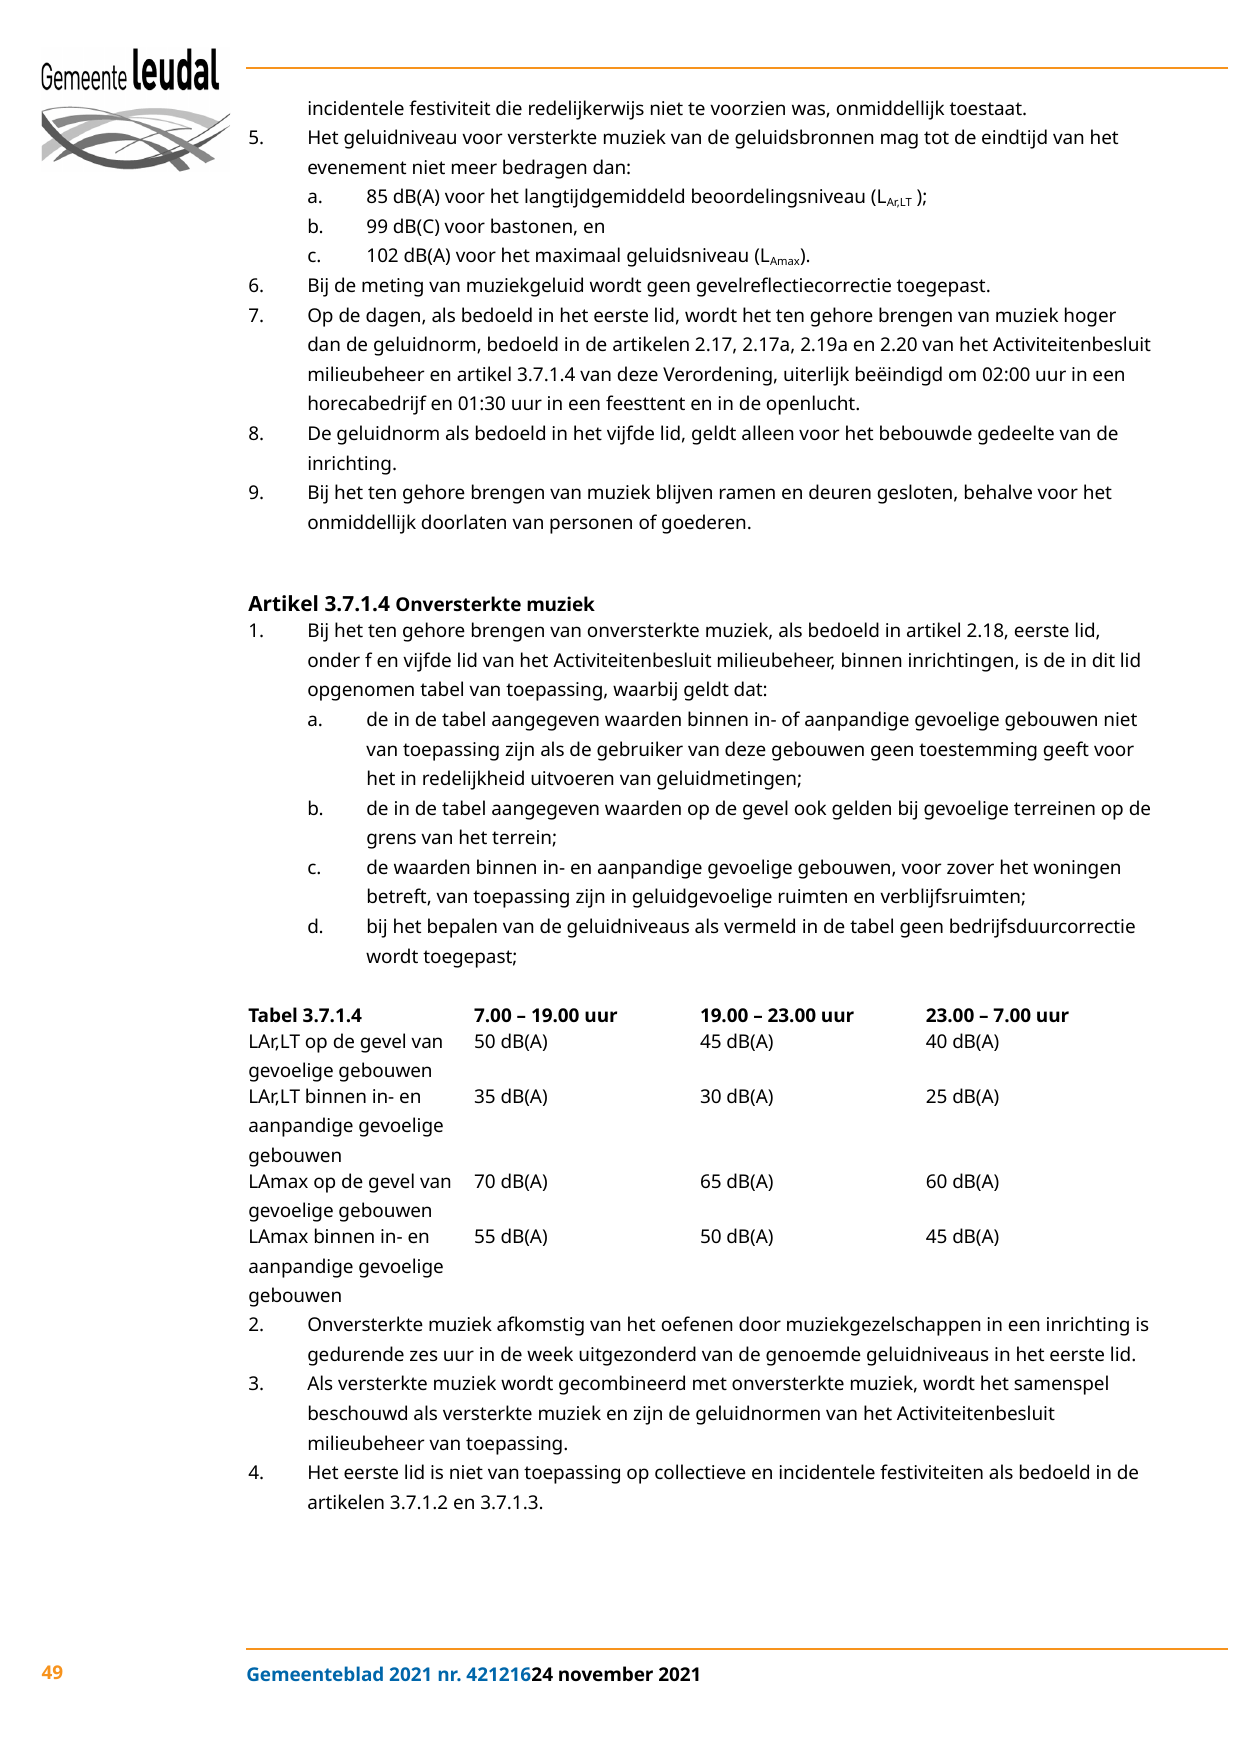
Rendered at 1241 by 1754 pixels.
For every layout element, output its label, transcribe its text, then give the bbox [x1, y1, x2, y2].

list Het eerste lid is niet van toepassing op collectieve en incidentele festiviteiten als bedoeld in de artikelen 3.7.1.2 en 3.7.1.3. [248, 1459, 1152, 1515]
table_cell LAmax binnen in- en aanpandige gevoelige gebouwen [248, 1223, 474, 1308]
table_cell 70 dB(A) [474, 1168, 700, 1223]
table_cell 30 dB(A) [700, 1083, 926, 1168]
picture [41, 47, 231, 172]
list Het geluidniveau voor versterkte muziek van de geluidsbronnen mag tot de eindtijd van het evenement niet meer bedragen dan: [248, 124, 1152, 180]
table_cell 50 dB(A) [700, 1223, 926, 1308]
list de waarden binnen in- en aanpandige gevoelige gebouwen, voor zover het woningen betreft, van toepassing zijn in geluidgevoelige ruimten en verblijfsruimten; [307, 854, 1152, 909]
list 85 dB(A) voor het langtijdgemiddeld beoordelingsniveau (LAr,LT ); [307, 183, 1152, 209]
list De geluidnorm als bedoeld in het vijfde lid, geldt alleen voor het bebouwde gedeelte van de inrichting. [248, 420, 1152, 476]
list incidentele festiviteit die redelijkerwijs niet te voorzien was, onmiddellijk toestaat. [248, 95, 1152, 121]
text Artikel 3.7.1.4 Onversterkte muziek [248, 589, 1152, 617]
list Bij het ten gehore brengen van onversterkte muziek, als bedoeld in artikel 2.18, eerste lid, onder f en vijfde lid van het Activiteitenbesluit milieubeheer, binnen inrichtingen, is de in dit lid opgenomen tabel van toepassing, waarbij geldt dat: [248, 617, 1152, 702]
table_cell LAmax op de gevel van gevoelige gebouwen [248, 1168, 474, 1223]
table_cell 55 dB(A) [474, 1223, 700, 1308]
list Als versterkte muziek wordt gecombineerd met onversterkte muziek, wordt het samenspel beschouwd als versterkte muziek en zijn de geluidnormen van het Activiteitenbesluit milieubeheer van toepassing. [248, 1371, 1152, 1456]
list de in de tabel aangegeven waarden binnen in- of aanpandige gevoelige gebouwen niet van toepassing zijn als de gebruiker van deze gebouwen geen toestemming geeft voor het in redelijkheid uitvoeren van geluidmetingen; [307, 706, 1152, 791]
list bij het bepalen van de geluidniveaus als vermeld in de tabel geen bedrijfsduurcorrectie wordt toegepast; [307, 913, 1152, 968]
table_header 19.00 – 23.00 uur [700, 1002, 926, 1028]
list Bij de meting van muziekgeluid wordt geen gevelreflectiecorrectie toegepast. [248, 272, 1152, 298]
table_cell 40 dB(A) [926, 1028, 1152, 1083]
table_cell LAr,LT op de gevel van gevoelige gebouwen [248, 1028, 474, 1083]
table_cell LAr,LT binnen in- en aanpandige gevoelige gebouwen [248, 1083, 474, 1168]
table_header 7.00 – 19.00 uur [474, 1002, 700, 1028]
list de in de tabel aangegeven waarden op de gevel ook gelden bij gevoelige terreinen op de grens van het terrein; [307, 795, 1152, 850]
table_header 23.00 – 7.00 uur [926, 1002, 1152, 1028]
table_cell 25 dB(A) [926, 1083, 1152, 1168]
list 102 dB(A) voor het maximaal geluidsniveau (LAmax). [307, 243, 1152, 268]
list Onversterkte muziek afkomstig van het oefenen door muziekgezelschappen in een inrichting is gedurende zes uur in de week uitgezonderd van de genoemde geluidniveaus in het eerste lid. [248, 1311, 1152, 1367]
list Bij het ten gehore brengen van muziek blijven ramen en deuren gesloten, behalve voor het onmiddellijk doorlaten van personen of goederen. [248, 479, 1152, 535]
list Op de dagen, als bedoeld in het eerste lid, wordt het ten gehore brengen van muziek hoger dan de geluidnorm, bedoeld in de artikelen 2.17, 2.17a, 2.19a en 2.20 van het Activiteitenbesluit milieubeheer en artikel 3.7.1.4 van deze Verordening, uiterlijk beëindigd om 02:00 uur in een horecabedrijf en 01:30 uur in een feesttent en in de openlucht. [248, 302, 1152, 416]
table_cell 45 dB(A) [700, 1028, 926, 1083]
table_cell 45 dB(A) [926, 1223, 1152, 1308]
table_cell 35 dB(A) [474, 1083, 700, 1168]
table_cell 50 dB(A) [474, 1028, 700, 1083]
list 99 dB(C) voor bastonen, en [307, 213, 1152, 239]
table_cell 60 dB(A) [926, 1168, 1152, 1223]
table_header Tabel 3.7.1.4 [248, 1002, 474, 1028]
table_cell 65 dB(A) [700, 1168, 926, 1223]
